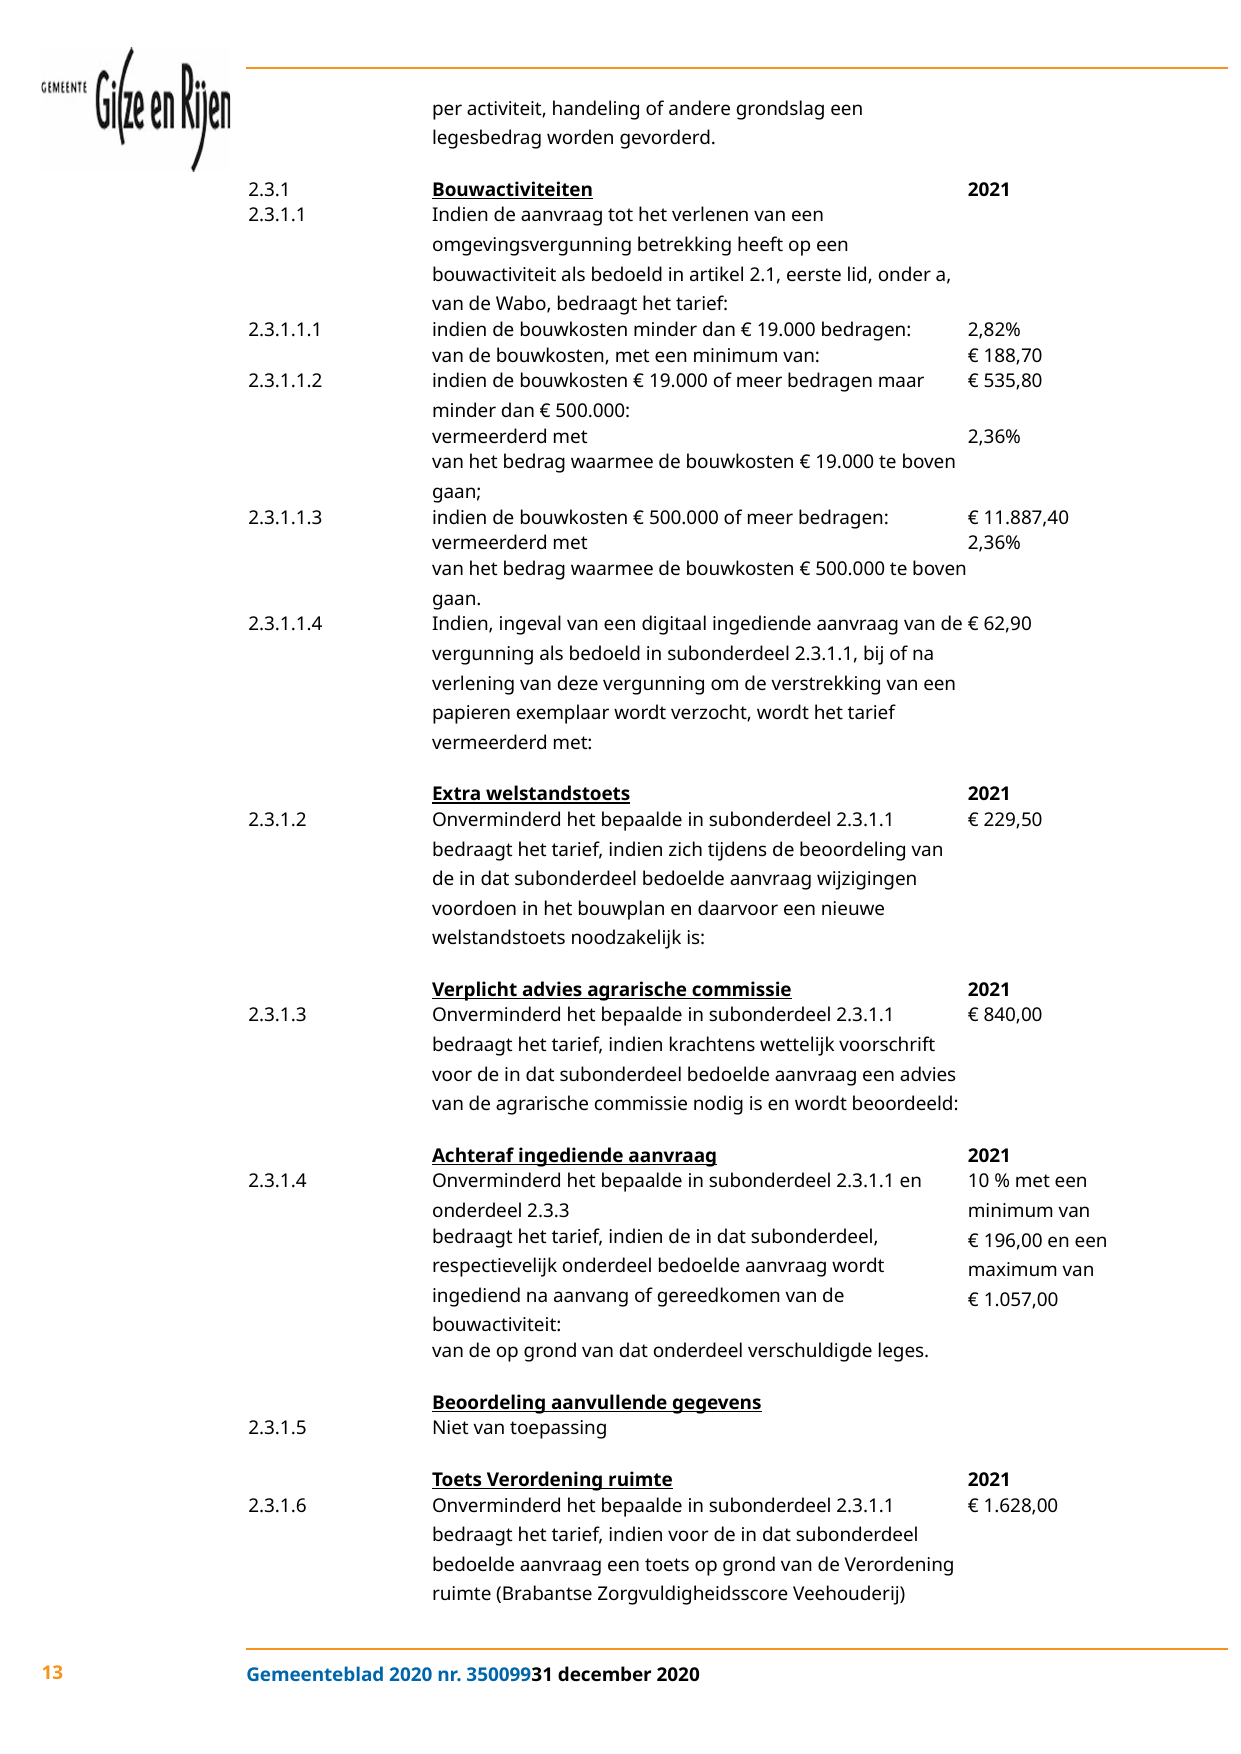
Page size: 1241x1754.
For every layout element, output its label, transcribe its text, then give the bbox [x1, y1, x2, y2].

table_cell 2021 [968, 1142, 1152, 1168]
table_cell [968, 449, 1152, 504]
table_cell Verplicht advies agrarische commissie [432, 976, 968, 1002]
table_cell [968, 150, 1152, 176]
table_cell Extra welstandstoets [432, 780, 968, 806]
table_cell € 229,50 [968, 806, 1152, 950]
table_cell 2021 [968, 176, 1152, 202]
table_cell 2.3.1.4 [248, 1168, 432, 1337]
table_cell [248, 150, 432, 176]
table_cell [968, 755, 1152, 780]
table_cell 2.3.1.1 [248, 202, 432, 316]
table_cell [432, 1363, 968, 1389]
table_cell 2,36% [968, 530, 1152, 555]
table_cell [248, 976, 432, 1002]
table_cell [248, 1389, 432, 1414]
table_cell [432, 755, 968, 780]
table_cell [248, 1116, 432, 1142]
table_cell [432, 150, 968, 176]
table_cell vermeerderd met [432, 530, 968, 555]
table_cell 2.3.1.1.4 [248, 611, 432, 755]
table_cell [248, 950, 432, 976]
table_cell Niet van toepassing [432, 1415, 968, 1440]
table_cell van de op grond van dat onderdeel verschuldigde leges. [432, 1338, 968, 1363]
table_cell [248, 95, 432, 150]
table_cell [248, 423, 432, 448]
table_cell Achteraf ingediende aanvraag [432, 1142, 968, 1168]
table_cell [968, 1363, 1152, 1389]
table_cell Toets Verordening ruimte [432, 1466, 968, 1492]
table_cell per activiteit, handeling of andere grondslag een legesbedrag worden gevorderd. [432, 95, 968, 150]
table_cell Beoordeling aanvullende gegevens [432, 1389, 968, 1414]
table_cell 2021 [968, 1466, 1152, 1492]
table_cell [248, 342, 432, 367]
table_cell 2021 [968, 976, 1152, 1002]
picture [41, 47, 231, 172]
table_cell [248, 1466, 432, 1492]
table_cell Bouwactiviteiten [432, 176, 968, 202]
table_cell 2,36% [968, 423, 1152, 448]
table_cell van de bouwkosten, met een minimum van: [432, 342, 968, 367]
table_cell € 62,90 [968, 611, 1152, 755]
table_cell [968, 950, 1152, 976]
table_cell 2.3.1.6 [248, 1492, 432, 1606]
table_cell [248, 1338, 432, 1363]
table_cell vermeerderd met [432, 423, 968, 448]
table_cell [248, 780, 432, 806]
table_cell [968, 1116, 1152, 1142]
table_cell [968, 555, 1152, 611]
table_cell Onverminderd het bepaalde in subonderdeel 2.3.1.1 bedraagt het tarief, indien voor de in dat subonderdeel bedoelde aanvraag een toets op grond van de Verordening ruimte (Brabantse Zorgvuldigheidsscore Veehouderij) [432, 1492, 968, 1606]
table_cell [248, 755, 432, 780]
table_cell Onverminderd het bepaalde in subonderdeel 2.3.1.1 en onderdeel 2.3.3 [432, 1168, 968, 1223]
table_cell 2.3.1.3 [248, 1002, 432, 1116]
table_cell [968, 1389, 1152, 1414]
table_cell van het bedrag waarmee de bouwkosten € 19.000 te boven gaan; [432, 449, 968, 504]
table_cell [968, 95, 1152, 150]
table_cell 10 % met een minimum van € 196,00 en een maximum van € 1.057,00 [968, 1168, 1152, 1337]
table_cell 2.3.1.1.3 [248, 504, 432, 529]
table_cell [248, 1142, 432, 1168]
table_cell Onverminderd het bepaalde in subonderdeel 2.3.1.1 bedraagt het tarief, indien krachtens wettelijk voorschrift voor de in dat subonderdeel bedoelde aanvraag een advies van de agrarische commissie nodig is en wordt beoordeeld: [432, 1002, 968, 1116]
table_cell [432, 950, 968, 976]
table_cell 2.3.1.1.1 [248, 316, 432, 342]
table_cell 2021 [968, 780, 1152, 806]
table_cell [248, 555, 432, 611]
table_cell indien de bouwkosten minder dan € 19.000 bedragen: [432, 316, 968, 342]
table_cell [432, 1440, 968, 1466]
table_cell € 535,80 [968, 368, 1152, 423]
table_cell [968, 202, 1152, 316]
table_cell [248, 530, 432, 555]
table_cell 2.3.1.5 [248, 1415, 432, 1440]
table_cell Onverminderd het bepaalde in subonderdeel 2.3.1.1 bedraagt het tarief, indien zich tijdens de beoordeling van de in dat subonderdeel bedoelde aanvraag wijzigingen voordoen in het bouwplan en daarvoor een nieuwe welstandstoets noodzakelijk is: [432, 806, 968, 950]
table_cell indien de bouwkosten € 19.000 of meer bedragen maar minder dan € 500.000: [432, 368, 968, 423]
table_cell indien de bouwkosten € 500.000 of meer bedragen: [432, 504, 968, 529]
table_cell 2.3.1 [248, 176, 432, 202]
table_cell Indien de aanvraag tot het verlenen van een omgevingsvergunning betrekking heeft op een bouwactiviteit als bedoeld in artikel 2.1, eerste lid, onder a, van de Wabo, bedraagt het tarief: [432, 202, 968, 316]
table_cell Indien, ingeval van een digitaal ingediende aanvraag van de vergunning als bedoeld in subonderdeel 2.3.1.1, bij of na verlening van deze vergunning om de verstrekking van een papieren exemplaar wordt verzocht, wordt het tarief vermeerderd met: [432, 611, 968, 755]
table_cell € 188,70 [968, 342, 1152, 367]
table_cell 2,82% [968, 316, 1152, 342]
table_cell bedraagt het tarief, indien de in dat subonderdeel, respectievelijk onderdeel bedoelde aanvraag wordt ingediend na aanvang of gereedkomen van de bouwactiviteit: [432, 1223, 968, 1337]
table_cell 2.3.1.1.2 [248, 368, 432, 423]
table_cell [432, 1116, 968, 1142]
table_cell € 840,00 [968, 1002, 1152, 1116]
table_cell [248, 449, 432, 504]
table_cell [968, 1338, 1152, 1363]
table_cell [968, 1415, 1152, 1440]
table_cell 2.3.1.2 [248, 806, 432, 950]
table_cell [248, 1363, 432, 1389]
table_cell [248, 1440, 432, 1466]
table_cell € 11.887,40 [968, 504, 1152, 529]
table_cell van het bedrag waarmee de bouwkosten € 500.000 te boven gaan. [432, 555, 968, 611]
table_cell [968, 1440, 1152, 1466]
table_cell € 1.628,00 [968, 1492, 1152, 1606]
